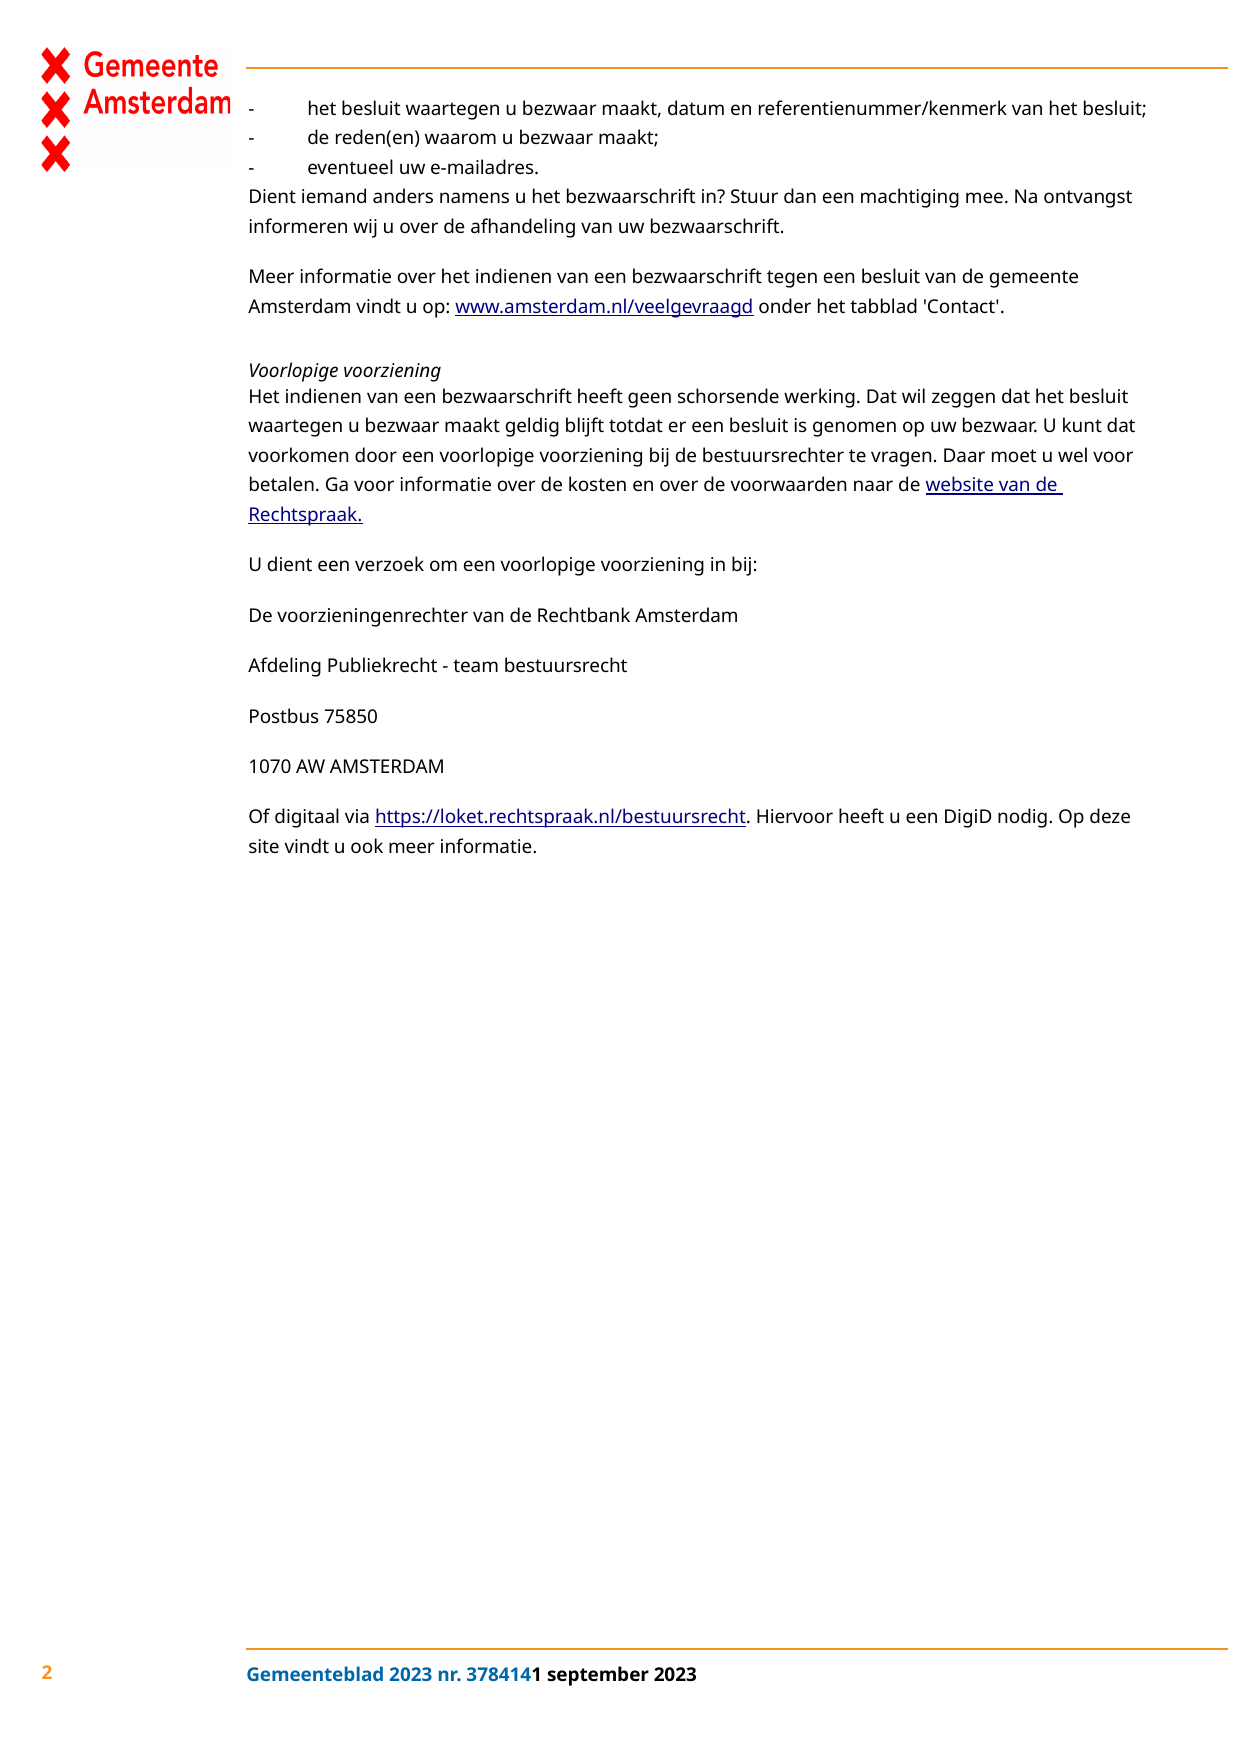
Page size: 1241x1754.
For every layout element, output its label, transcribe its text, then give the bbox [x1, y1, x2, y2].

text Voorlopige voorziening [248, 357, 1152, 383]
list eventueel uw e-mailadres. [248, 154, 1152, 180]
text De voorzieningenrechter van de Rechtbank Amsterdam [248, 602, 1152, 628]
text Het indienen van een bezwaarschrift heeft geen schorsende werking. Dat wil zeggen dat het besluit waartegen u bezwaar maakt geldig blijft totdat er een besluit is genomen op uw bezwaar. U kunt dat voorkomen door een voorlopige voorziening bij de bestuursrechter te vragen. Daar moet u wel voor betalen. Ga voor informatie over de kosten en over de voorwaarden naar de website van de Rechtspraak. [248, 383, 1152, 527]
text U dient een verzoek om een voorlopige voorziening in bij: [248, 552, 1152, 577]
text Postbus 75850 [248, 703, 1152, 728]
text 1070 AW AMSTERDAM [248, 753, 1152, 779]
picture [41, 47, 231, 172]
list het besluit waartegen u bezwaar maakt, datum en referentienummer/kenmerk van het besluit; [248, 95, 1152, 121]
text Dient iemand anders namens u het bezwaarschrift in? Stuur dan een machtiging mee. Na ontvangst informeren wij u over de afhandeling van uw bezwaarschrift. [248, 183, 1152, 239]
text Afdeling Publiekrecht - team bestuursrecht [248, 652, 1152, 678]
text Of digitaal via https://loket.rechtspraak.nl/bestuursrecht. Hiervoor heeft u een DigiD nodig. Op deze site vindt u ook meer informatie. [248, 804, 1152, 859]
text Meer informatie over het indienen van een bezwaarschrift tegen een besluit van de gemeente Amsterdam vindt u op: www.amsterdam.nl/veelgevraagd onder het tabblad 'Contact'. [248, 263, 1152, 319]
list de reden(en) waarom u bezwaar maakt; [248, 124, 1152, 150]
